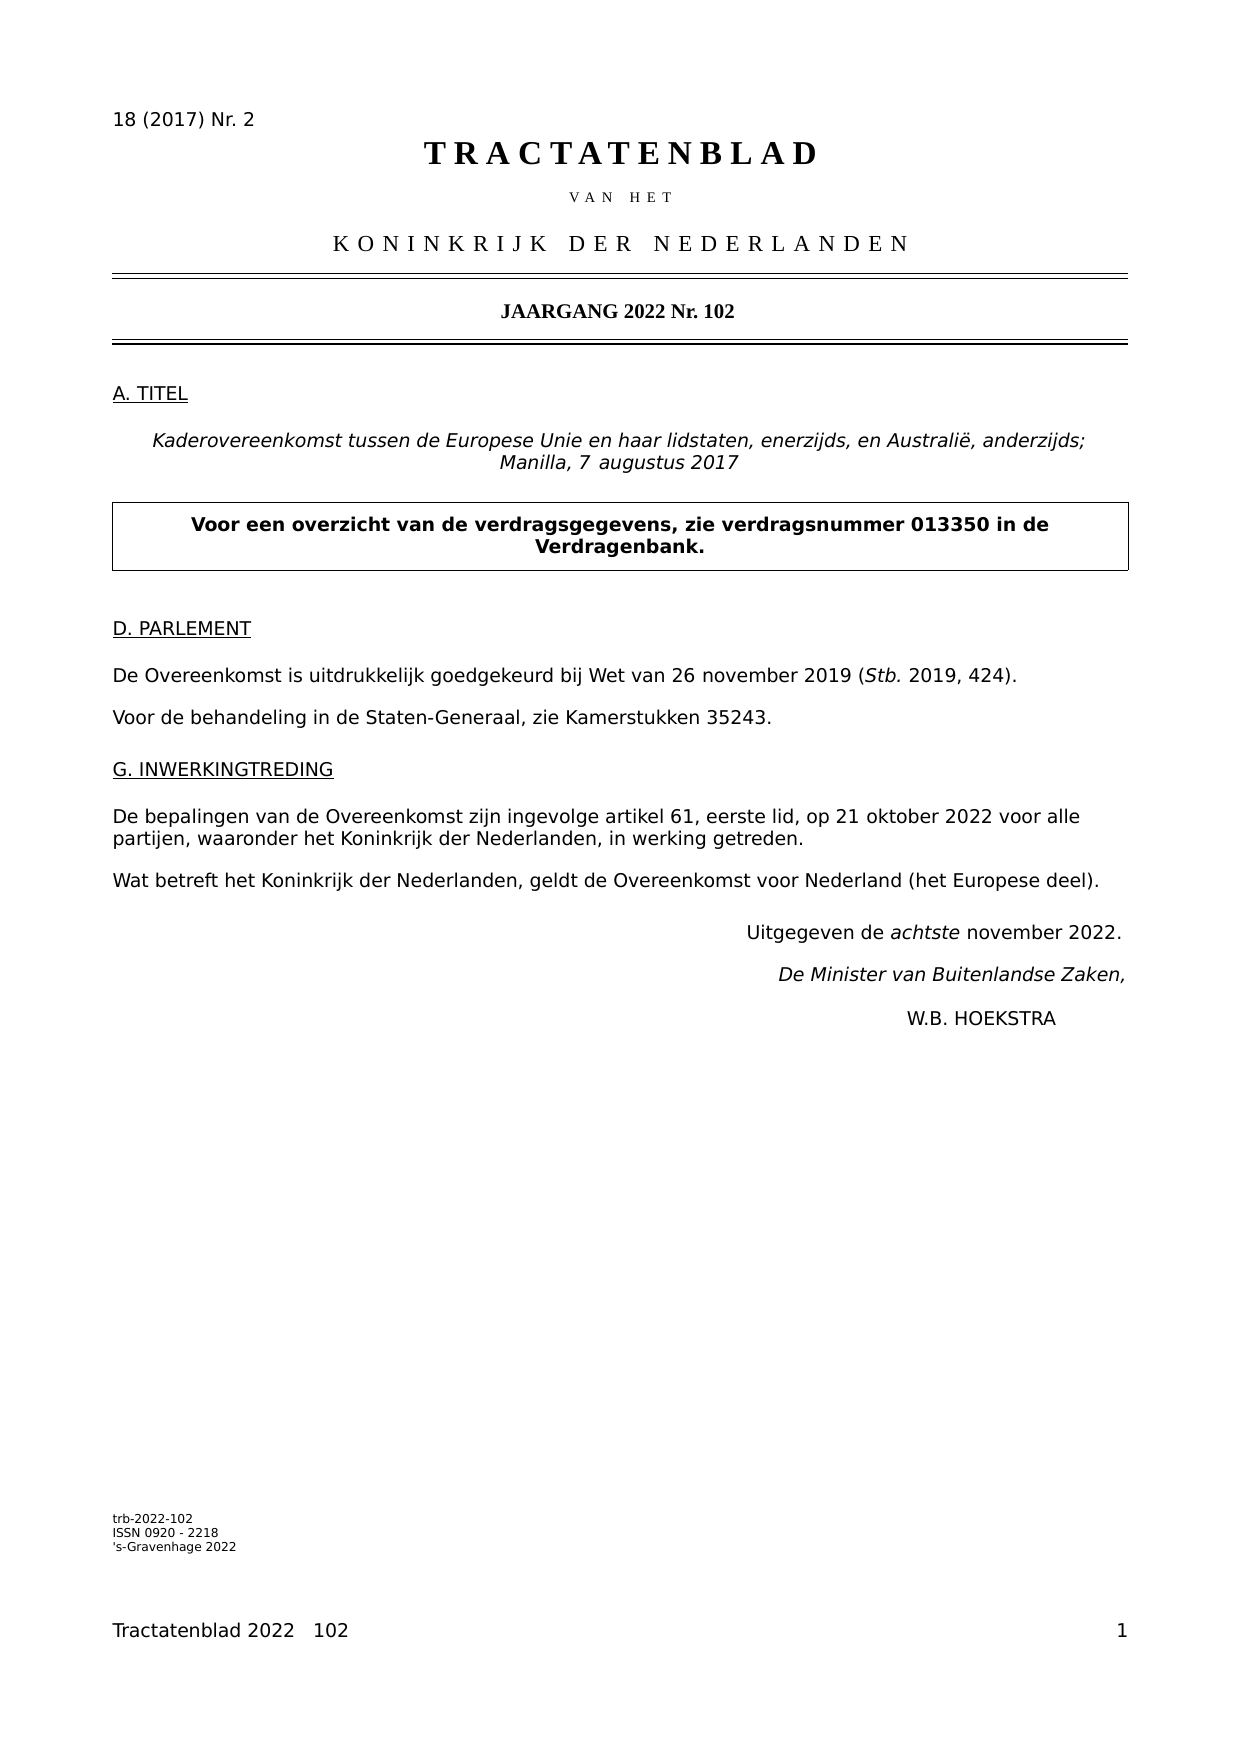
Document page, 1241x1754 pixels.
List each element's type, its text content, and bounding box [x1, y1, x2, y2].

text De Minister van Buitenlandse Zaken, W.B. HOEKSTRA [112, 964, 1128, 1030]
subtitle D. PARLEMENT [112, 618, 1128, 640]
text KONINKRIJK DER NEDERLANDEN [112, 229, 1128, 256]
text VAN HET [112, 189, 1128, 206]
text Manilla, 7 augustus 2017 [112, 452, 1128, 474]
subtitle A. TITEL [112, 383, 1128, 405]
text Uitgegeven de achtste november 2022. [112, 922, 1128, 944]
text trb-2022-102 [112, 1512, 346, 1526]
text De bepalingen van de Overeenkomst zijn ingevolge artikel 61, eerste lid, op 21 oktober 2022 voor alle partijen, waaronder het Koninkrijk der Nederlanden, in werking getreden. [112, 806, 1128, 850]
text 18 (2017) Nr. 2 [112, 109, 1128, 131]
text JAARGANG 2022 Nr. 102 [112, 299, 1128, 323]
text Voor de behandeling in de Staten-Generaal, zie Kamerstukken 35243. [112, 707, 1128, 729]
text Wat betreft het Koninkrijk der Nederlanden, geldt de Overeenkomst voor Nederland (het Europese deel). [112, 870, 1128, 892]
text De Overeenkomst is uitdrukkelijk goedgekeurd bij Wet van 26 november 2019 (Stb. 2019, 424). [112, 665, 1128, 687]
subtitle G. INWERKINGTREDING [112, 759, 1128, 781]
text Kaderovereenkomst tussen de Europese Unie en haar lidstaten, enerzijds, en Australië, anderzijds; [112, 430, 1128, 452]
text TRACTATENBLAD [112, 133, 1128, 172]
text ISSN 0920 - 2218 [112, 1526, 346, 1540]
text 's-Gravenhage 2022 [112, 1540, 346, 1554]
